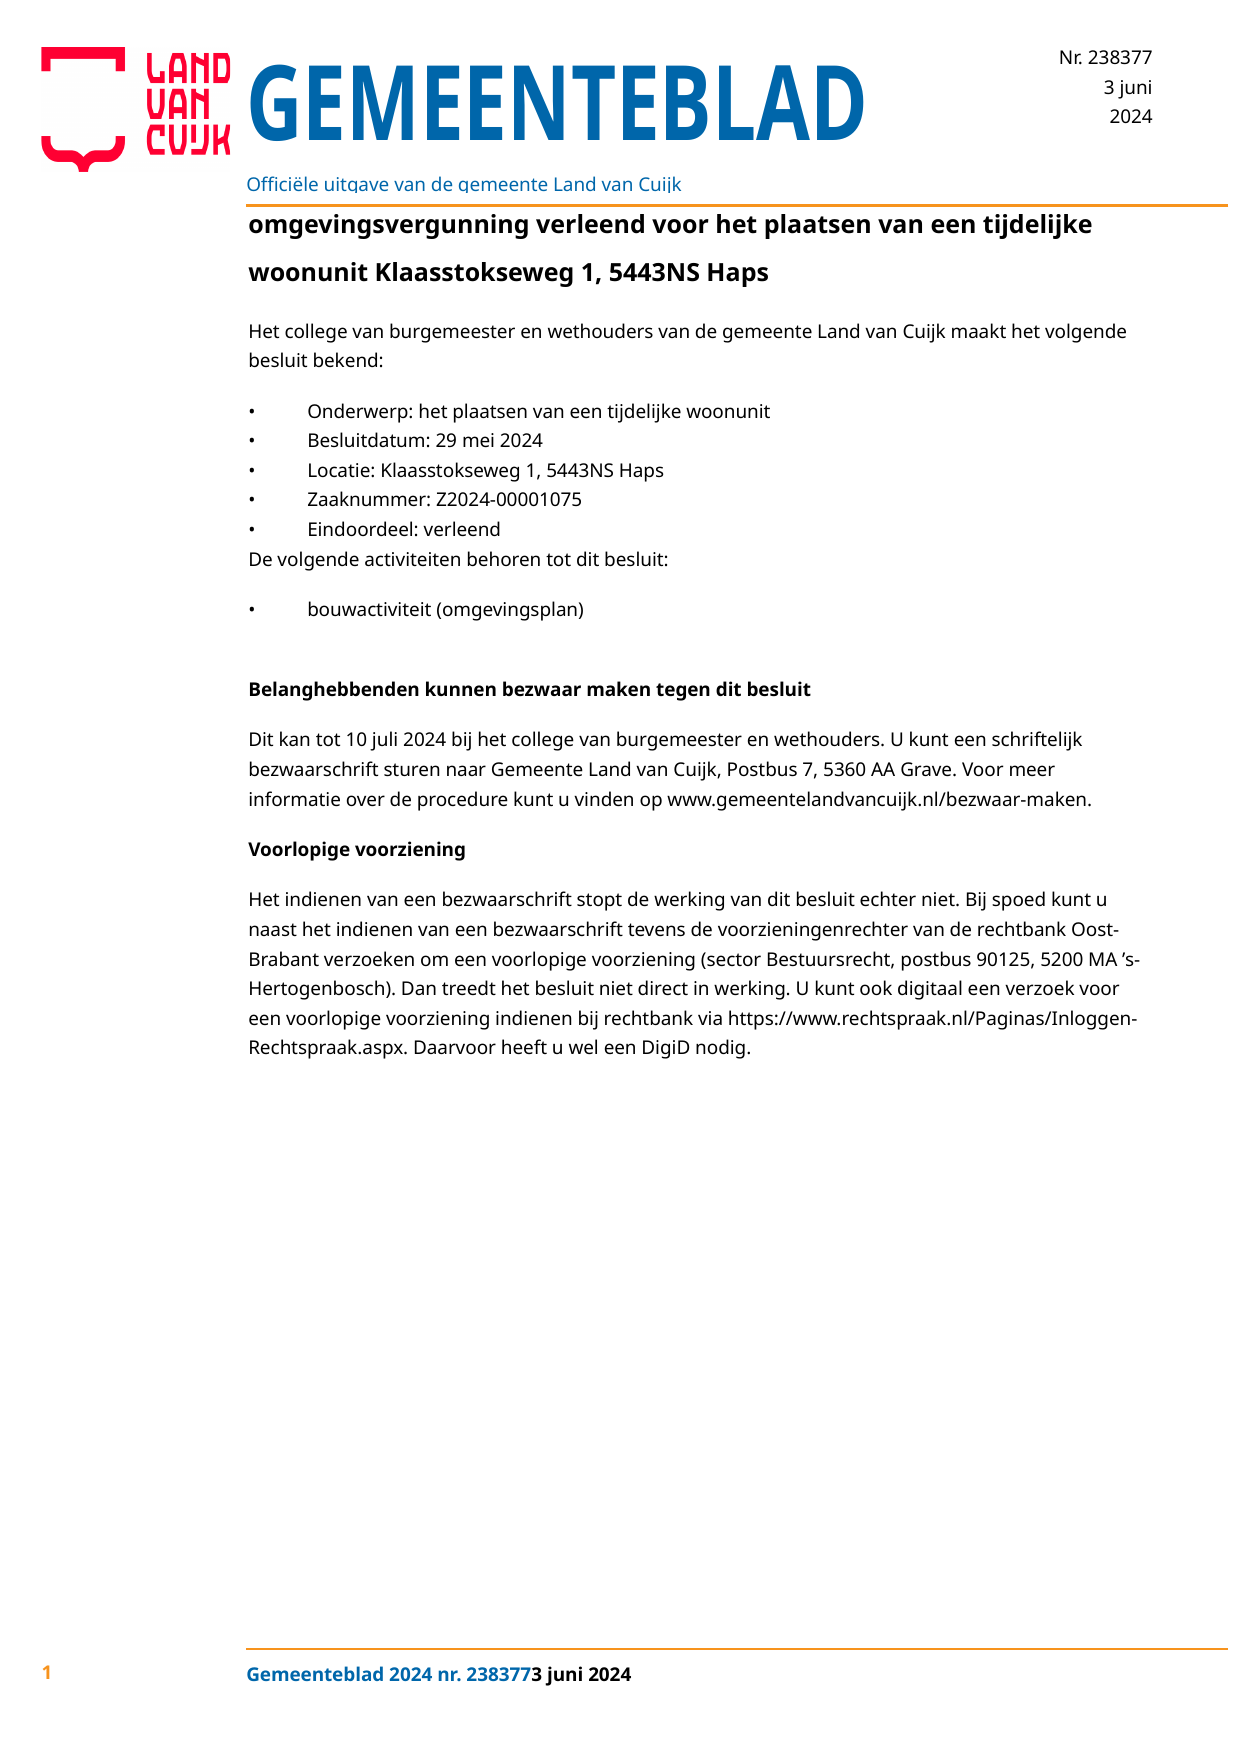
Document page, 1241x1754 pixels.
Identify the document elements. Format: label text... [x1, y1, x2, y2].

list Zaaknummer: Z2024-00001075 [248, 487, 1152, 512]
list Onderwerp: het plaatsen van een tijdelijke woonunit [248, 398, 1152, 424]
list bouwactiviteit (omgevingsplan) [248, 596, 1152, 622]
list Besluitdatum: 29 mei 2024 [248, 427, 1152, 453]
text Belanghebbenden kunnen bezwaar maken tegen dit besluit [248, 676, 1152, 702]
list Eindoordeel: verleend [248, 516, 1152, 542]
text Dit kan tot 10 juli 2024 bij het college van burgemeester en wethouders. U kunt een schriftelijk bezwaarschrift sturen naar Gemeente Land van Cuijk, Postbus 7, 5360 AA Grave. Voor meer informatie over de procedure kunt u vinden op www.gemeentelandvancuijk.nl/bezwaar-maken. [248, 727, 1152, 812]
list Locatie: Klaasstokseweg 1, 5443NS Haps [248, 457, 1152, 483]
text Het indienen van een bezwaarschrift stopt de werking van dit besluit echter niet. Bij spoed kunt u naast het indienen van een bezwaarschrift tevens de voorzieningenrechter van de rechtbank Oost-Brabant verzoeken om een voorlopige voorziening (sector Bestuursrecht, postbus 90125, 5200 MA ’s-Hertogenbosch). Dan treedt het besluit niet direct in werking. U kunt ook digitaal een verzoek voor een voorlopige voorziening indienen bij rechtbank via https://www.rechtspraak.nl/Paginas/Inloggen-Rechtspraak.aspx. Daarvoor heeft u wel een DigiD nodig. [248, 887, 1152, 1060]
text Het college van burgemeester en wethouders van de gemeente Land van Cuijk maakt het volgende besluit bekend: [248, 318, 1152, 373]
picture [41, 47, 231, 172]
text De volgende activiteiten behoren tot dit besluit: [248, 546, 1152, 572]
text omgevingsvergunning verleend voor het plaatsen van een tijdelijke woonunit Klaasstokseweg 1, 5443NS Haps [248, 207, 1152, 288]
text Voorlopige voorziening [248, 836, 1152, 862]
